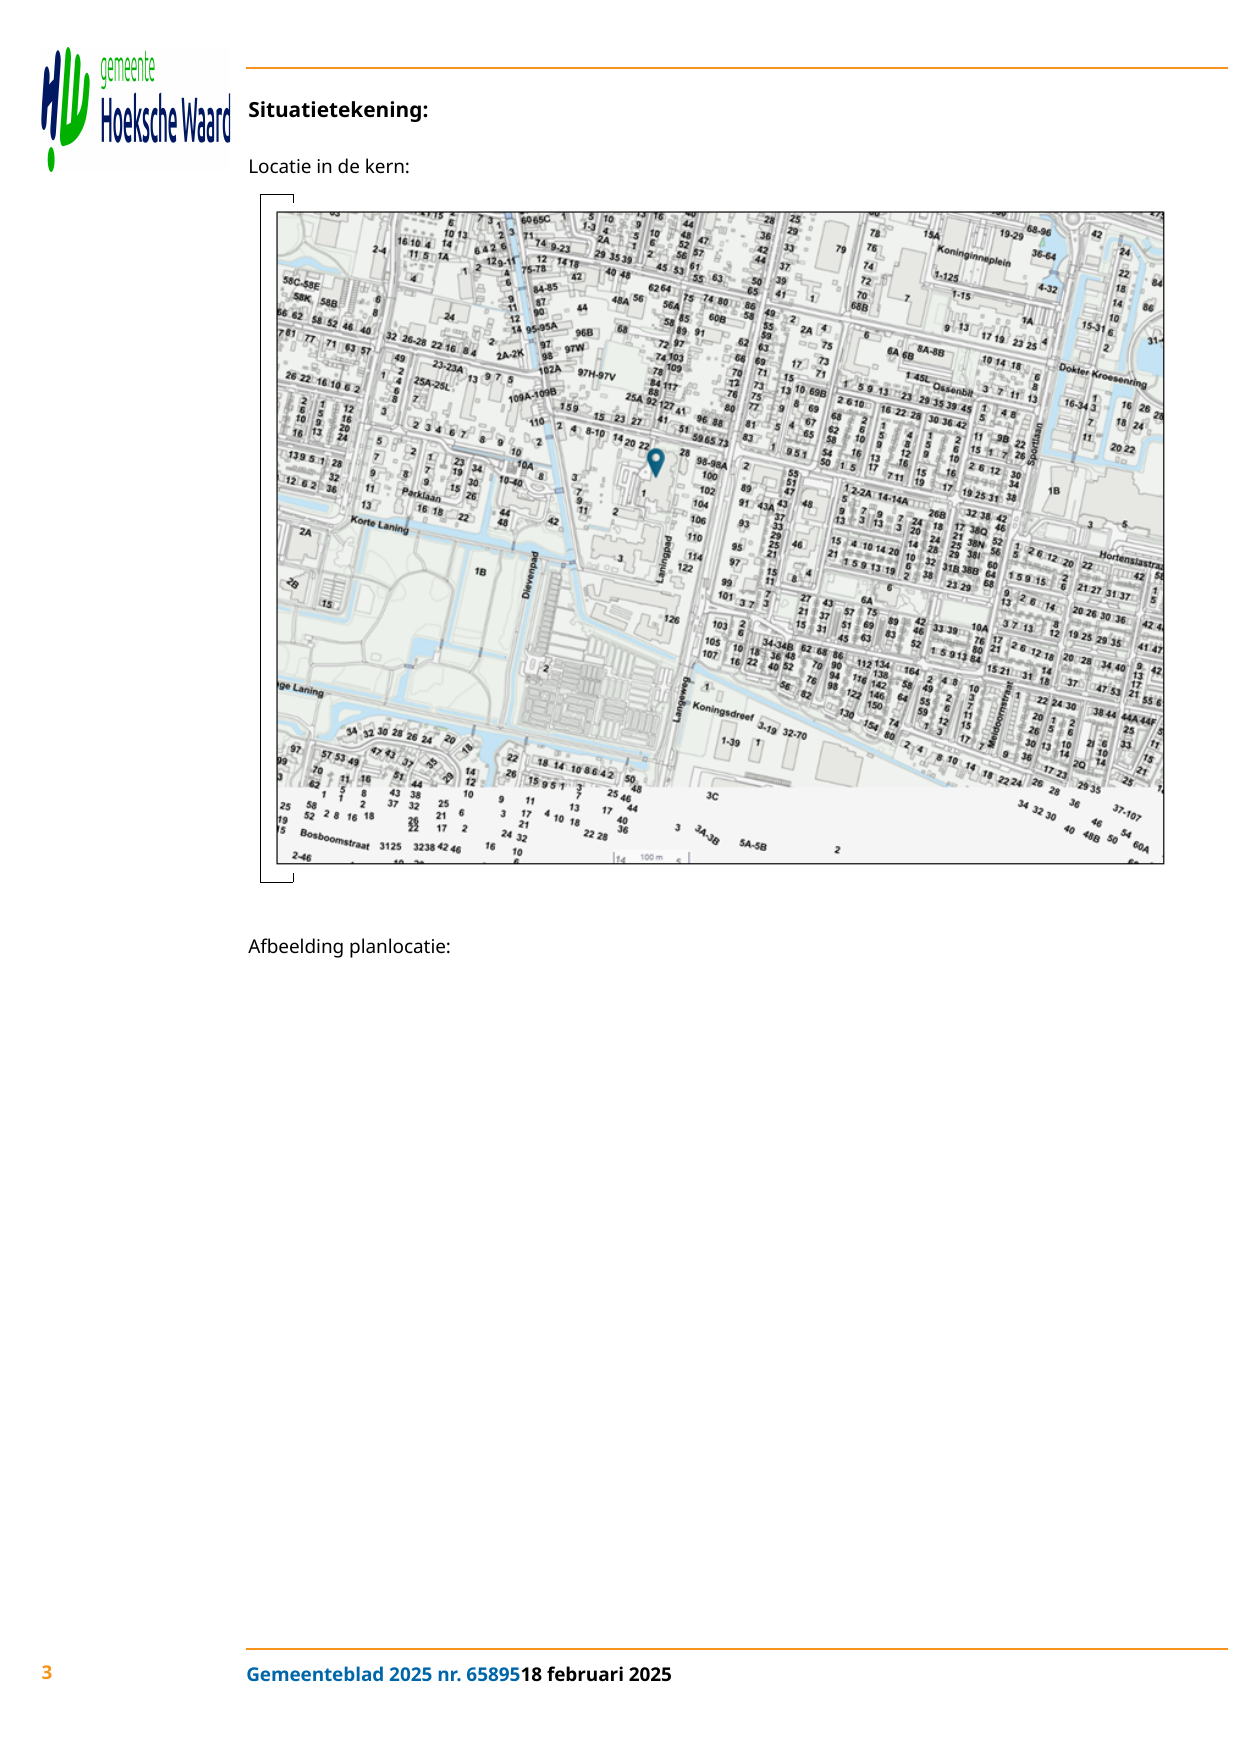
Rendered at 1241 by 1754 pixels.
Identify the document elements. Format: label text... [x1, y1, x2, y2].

text Afbeelding planlocatie: [248, 933, 1152, 958]
picture [41, 47, 231, 172]
text Situatietekening: [248, 95, 1152, 123]
picture [268, 203, 1173, 873]
text Locatie in de kern: [248, 153, 1152, 179]
